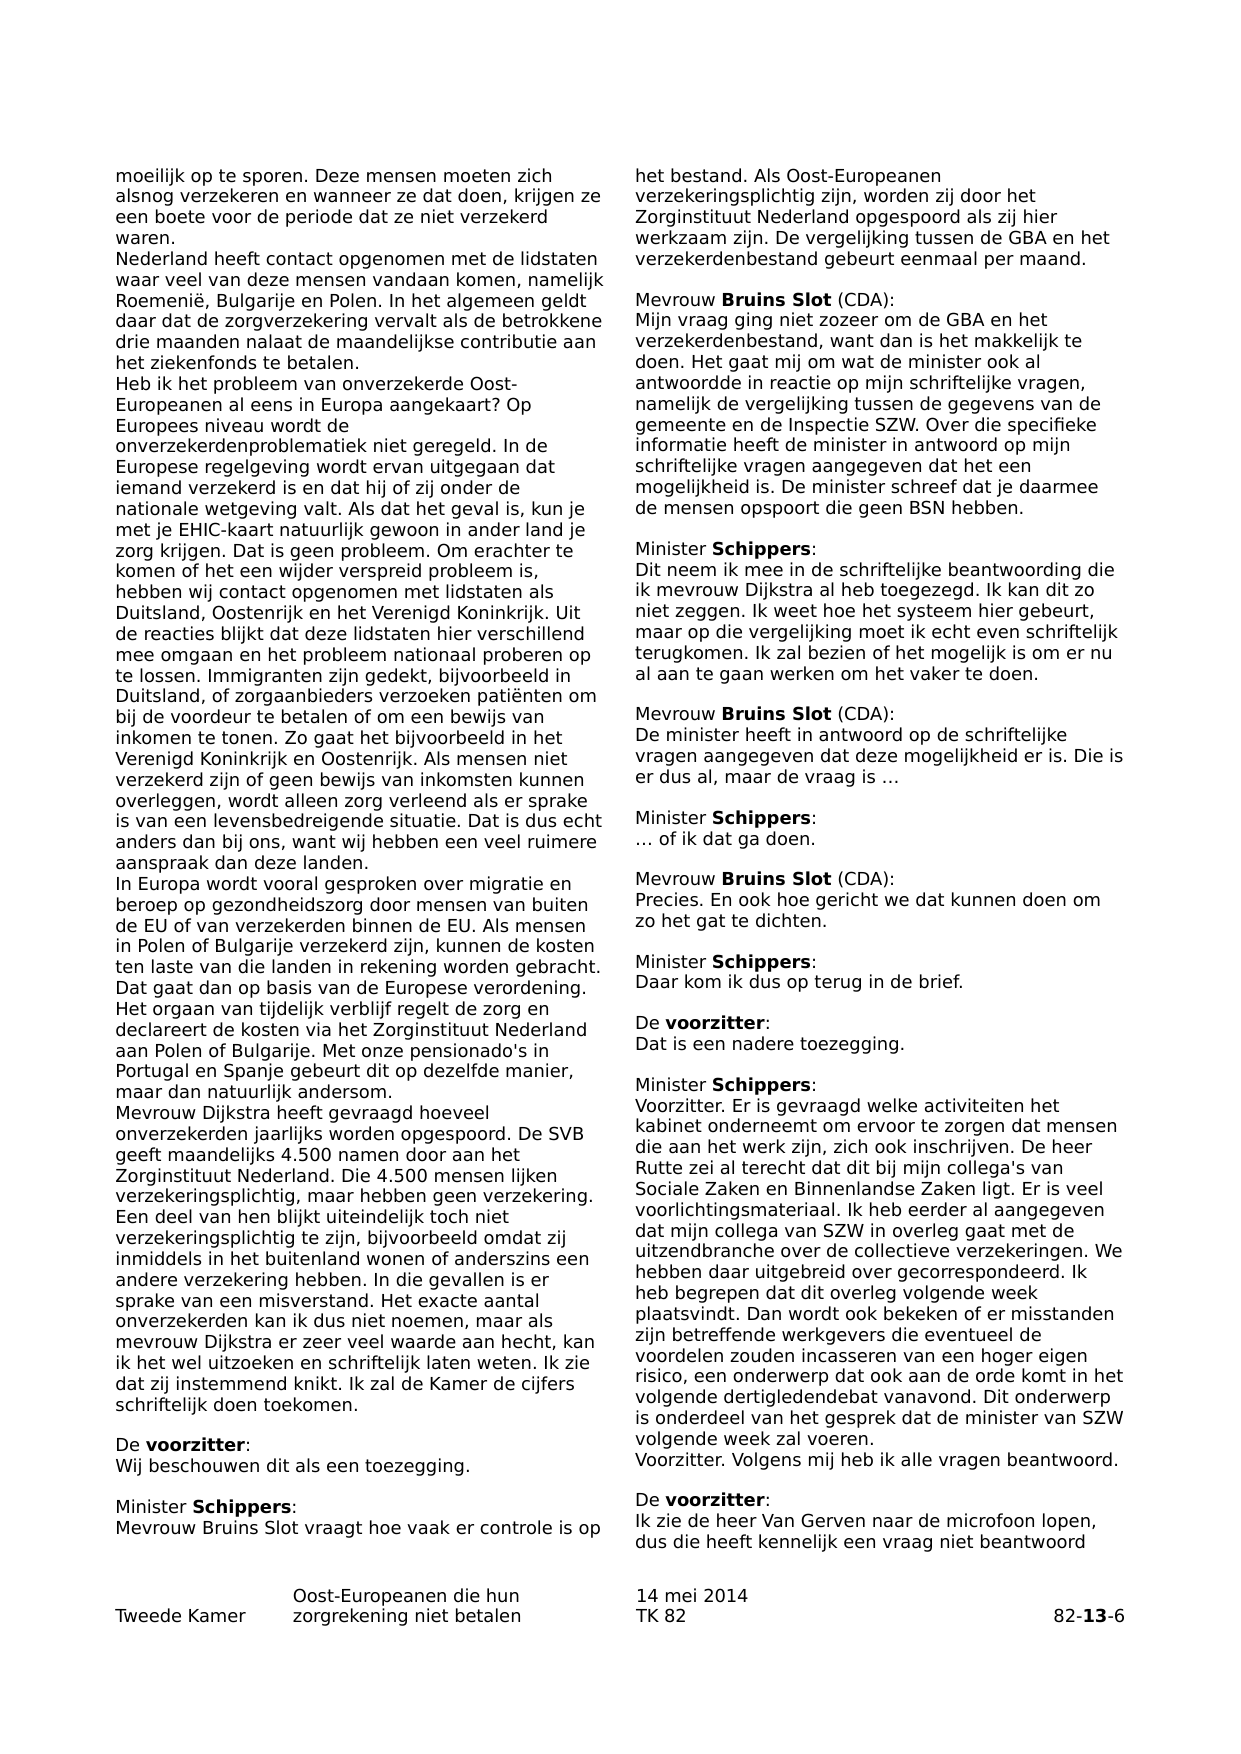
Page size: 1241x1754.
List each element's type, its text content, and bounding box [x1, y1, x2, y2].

text In Europa wordt vooral gesproken over migratie en beroep op gezondheidszorg door mensen van buiten de EU of van verzekerden binnen de EU. Als mensen in Polen of Bulgarije verzekerd zijn, kunnen de kosten ten laste van die landen in rekening worden gebracht. Dat gaat dan op basis van de Europese verordening. Het orgaan van tijdelijk verblijf regelt de zorg en declareert de kosten via het Zorginstituut Nederland aan Polen of Bulgarije. Met onze pensionado's in Portugal en Spanje gebeurt dit op dezelfde manier, maar dan natuurlijk andersom. [115, 874, 605, 1103]
text De voorzitter: [635, 1490, 1125, 1511]
text Minister Schippers: [635, 538, 1125, 559]
text Minister Schippers: [635, 807, 1125, 828]
text Mevrouw Bruins Slot vraagt hoe vaak er controle is op [115, 1518, 605, 1538]
text Dit neem ik mee in de schriftelijke beantwoording die ik mevrouw Dijkstra al heb toegezegd. Ik kan dit zo niet zeggen. Ik weet hoe het systeem hier gebeurt, maar op die vergelijking moet ik echt even schriftelijk terugkomen. Ik zal bezien of het mogelijk is om er nu al aan te gaan werken om het vaker te doen. [635, 559, 1125, 684]
text Mevrouw Bruins Slot (CDA): [635, 289, 1125, 310]
text Mevrouw Bruins Slot (CDA): [635, 869, 1125, 890]
text … of ik dat ga doen. [635, 828, 1125, 849]
text De voorzitter: [115, 1435, 605, 1456]
text Minister Schippers: [635, 951, 1125, 972]
text Wij beschouwen dit als een toezegging. [115, 1456, 605, 1477]
text Mevrouw Bruins Slot (CDA): [635, 704, 1125, 725]
text Daar kom ik dus op terug in de brief. [635, 972, 1125, 993]
text Minister Schippers: [115, 1497, 605, 1518]
text Voorzitter. Volgens mij heb ik alle vragen beantwoord. [635, 1449, 1125, 1470]
text De minister heeft in antwoord op de schriftelijke vragen aangegeven dat deze mogelijkheid er is. Die is er dus al, maar de vraag is … [635, 725, 1125, 787]
text moeilijk op te sporen. Deze mensen moeten zich alsnog verzekeren en wanneer ze dat doen, krijgen ze een boete voor de periode dat ze niet verzekerd waren. [115, 165, 605, 249]
text Mijn vraag ging niet zozeer om de GBA en het verzekerdenbestand, want dan is het makkelijk te doen. Het gaat mij om wat de minister ook al antwoordde in reactie op mijn schriftelijke vragen, namelijk de vergelijking tussen de gegevens van de gemeente en de Inspectie SZW. Over die specifieke informatie heeft de minister in antwoord op mijn schriftelijke vragen aangegeven dat het een mogelijkheid is. De minister schreef dat je daarmee de mensen opspoort die geen BSN hebben. [635, 310, 1125, 518]
text Precies. En ook hoe gericht we dat kunnen doen om zo het gat te dichten. [635, 890, 1125, 931]
text Minister Schippers: [635, 1074, 1125, 1095]
text Heb ik het probleem van onverzekerde Oost-Europeanen al eens in Europa aangekaart? Op Europees niveau wordt de onverzekerdenproblematiek niet geregeld. In de Europese regelgeving wordt ervan uitgegaan dat iemand verzekerd is en dat hij of zij onder de nationale wetgeving valt. Als dat het geval is, kun je met je EHIC-kaart natuurlijk gewoon in ander land je zorg krijgen. Dat is geen probleem. Om erachter te komen of het een wijder verspreid probleem is, hebben wij contact opgenomen met lidstaten als Duitsland, Oostenrijk en het Verenigd Koninkrijk. Uit de reacties blijkt dat deze lidstaten hier verschillend mee omgaan en het probleem nationaal proberen op te lossen. Immigranten zijn gedekt, bijvoorbeeld in Duitsland, of zorgaanbieders verzoeken patiënten om bij de voordeur te betalen of om een bewijs van inkomen te tonen. Zo gaat het bijvoorbeeld in het Verenigd Koninkrijk en Oostenrijk. Als mensen niet verzekerd zijn of geen bewijs van inkomsten kunnen overleggen, wordt alleen zorg verleend als er sprake is van een levensbedreigende situatie. Dat is dus echt anders dan bij ons, want wij hebben een veel ruimere aanspraak dan deze landen. [115, 374, 605, 874]
text het bestand. Als Oost-Europeanen verzekeringsplichtig zijn, worden zij door het Zorginstituut Nederland opgespoord als zij hier werkzaam zijn. De vergelijking tussen de GBA en het verzekerdenbestand gebeurt eenmaal per maand. [635, 165, 1125, 269]
text Nederland heeft contact opgenomen met de lidstaten waar veel van deze mensen vandaan komen, namelijk Roemenië, Bulgarije en Polen. In het algemeen geldt daar dat de zorgverzekering vervalt als de betrokkene drie maanden nalaat de maandelijkse contributie aan het ziekenfonds te betalen. [115, 249, 605, 374]
text Mevrouw Dijkstra heeft gevraagd hoeveel onverzekerden jaarlijks worden opgespoord. De SVB geeft maandelijks 4.500 namen door aan het Zorginstituut Nederland. Die 4.500 mensen lijken verzekeringsplichtig, maar hebben geen verzekering. Een deel van hen blijkt uiteindelijk toch niet verzekeringsplichtig te zijn, bijvoorbeeld omdat zij inmiddels in het buitenland wonen of anderszins een andere verzekering hebben. In die gevallen is er sprake van een misverstand. Het exacte aantal onverzekerden kan ik dus niet noemen, maar als mevrouw Dijkstra er zeer veel waarde aan hecht, kan ik het wel uitzoeken en schriftelijk laten weten. Ik zie dat zij instemmend knikt. Ik zal de Kamer de cijfers schriftelijk doen toekomen. [115, 1103, 605, 1415]
text De voorzitter: [635, 1013, 1125, 1034]
text Ik zie de heer Van Gerven naar de microfoon lopen, dus die heeft kennelijk een vraag niet beantwoord [635, 1511, 1125, 1553]
text Voorzitter. Er is gevraagd welke activiteiten het kabinet onderneemt om ervoor te zorgen dat mensen die aan het werk zijn, zich ook inschrijven. De heer Rutte zei al terecht dat dit bij mijn collega's van Sociale Zaken en Binnenlandse Zaken ligt. Er is veel voorlichtingsmateriaal. Ik heb eerder al aangegeven dat mijn collega van SZW in overleg gaat met de uitzendbranche over de collectieve verzekeringen. We hebben daar uitgebreid over gecorrespondeerd. Ik heb begrepen dat dit overleg volgende week plaatsvindt. Dan wordt ook bekeken of er misstanden zijn betreffende werkgevers die eventueel de voordelen zouden incasseren van een hoger eigen risico, een onderwerp dat ook aan de orde komt in het volgende dertigledendebat vanavond. Dit onderwerp is onderdeel van het gesprek dat de minister van SZW volgende week zal voeren. [635, 1095, 1125, 1449]
text Dat is een nadere toezegging. [635, 1034, 1125, 1054]
